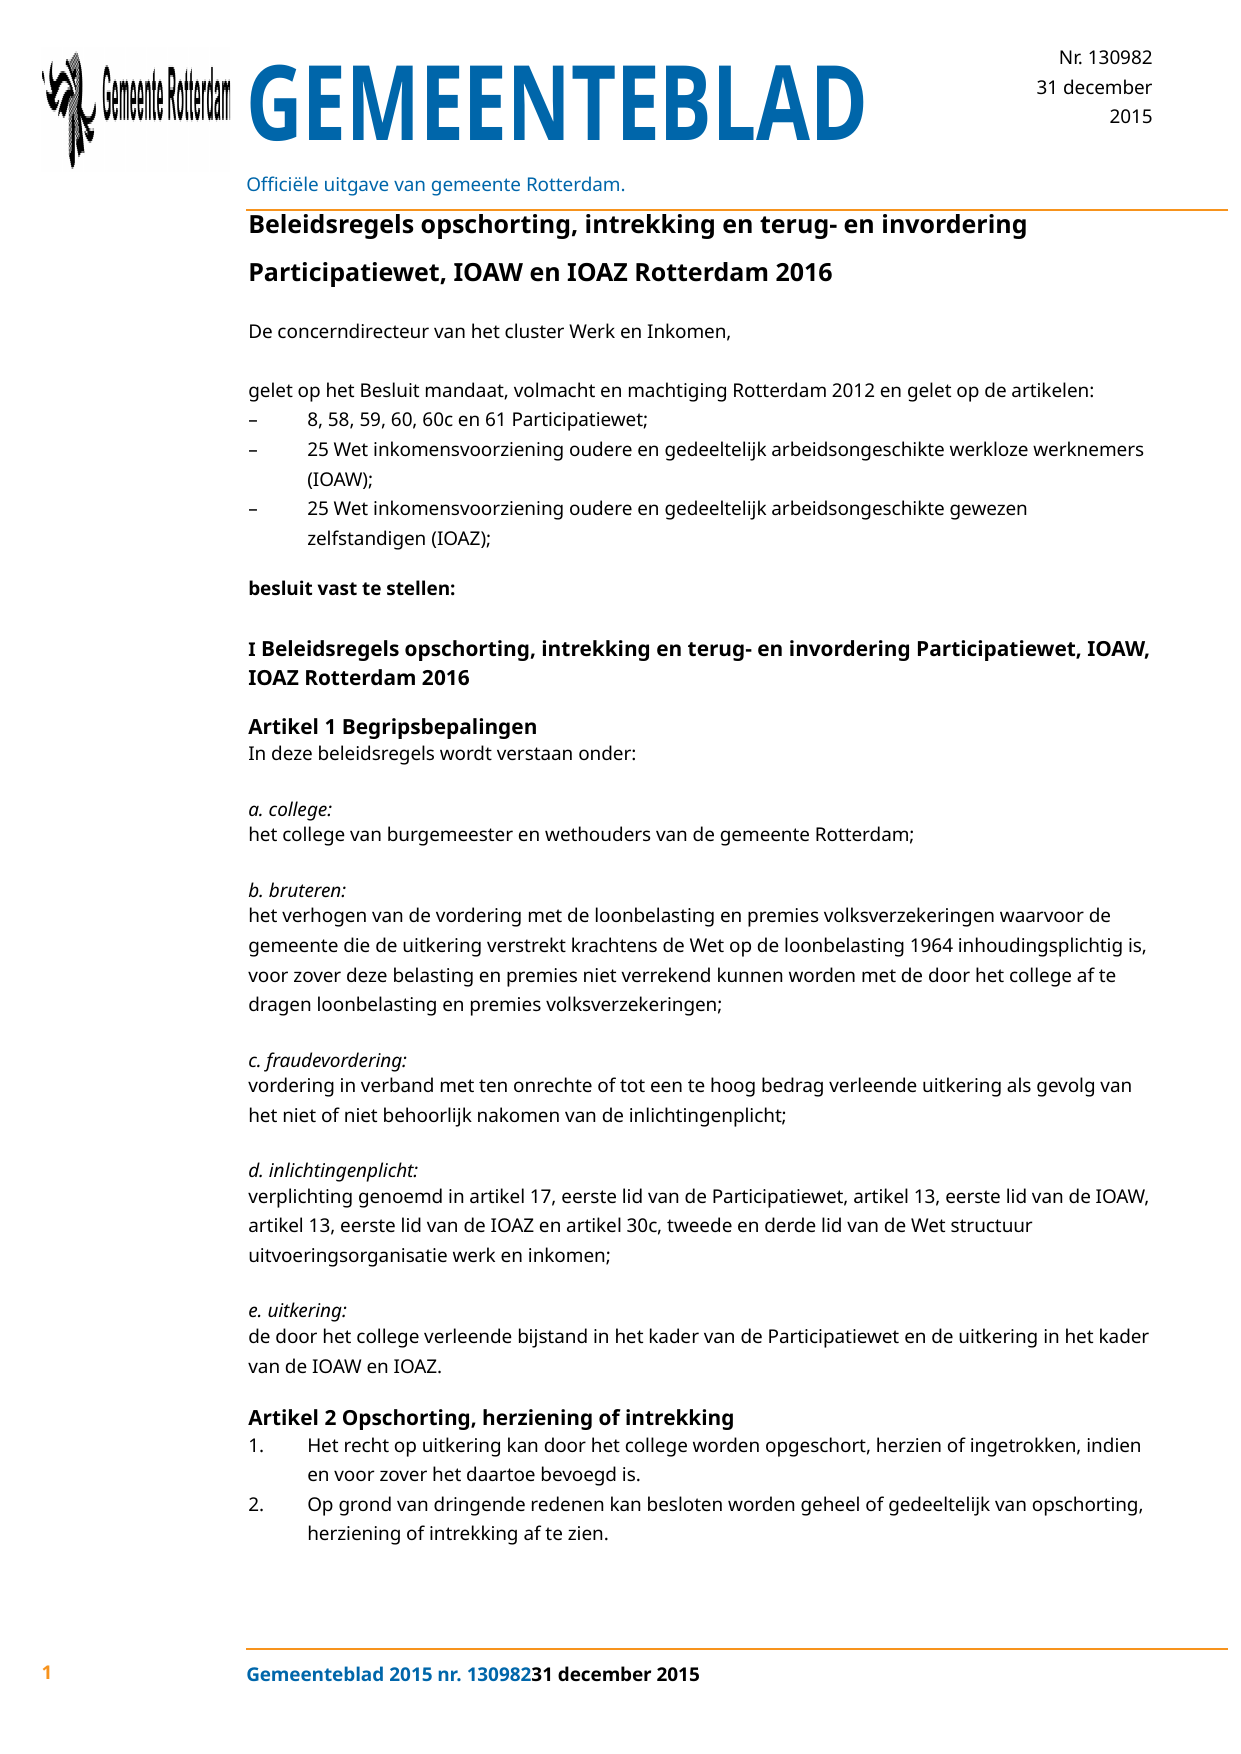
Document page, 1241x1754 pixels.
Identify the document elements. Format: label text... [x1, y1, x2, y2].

text het college van burgemeester en wethouders van de gemeente Rotterdam; [248, 822, 1152, 847]
text Beleidsregels opschorting, intrekking en terug- en invordering Participatiewet, IOAW en IOAZ Rotterdam 2016 [248, 211, 1152, 288]
text a. college: [248, 796, 1152, 822]
text I Beleidsregels opschorting, intrekking en terug- en invordering Participatiewet, IOAW, IOAZ Rotterdam 2016 [248, 634, 1152, 691]
text Artikel 2 Opschorting, herziening of intrekking [248, 1403, 1152, 1432]
text het verhogen van de vordering met de loonbelasting en premies volksverzekeringen waarvoor de gemeente die de uitkering verstrekt krachtens de Wet op de loonbelasting 1964 inhoudingsplichtig is, voor zover deze belasting en premies niet verrekend kunnen worden met de door het college af te dragen loonbelasting en premies volksverzekeringen; [248, 903, 1152, 1017]
picture [41, 47, 231, 172]
text verplichting genoemd in artikel 17, eerste lid van de Participatiewet, artikel 13, eerste lid van de IOAW, artikel 13, eerste lid van de IOAZ en artikel 30c, tweede en derde lid van de Wet structuur uitvoeringsorganisatie werk en inkomen; [248, 1183, 1152, 1268]
text de door het college verleende bijstand in het kader van de Participatiewet en de uitkering in het kader van de IOAW en IOAZ. [248, 1323, 1152, 1379]
text Artikel 1 Begripsbepalingen [248, 712, 1152, 741]
list 8, 58, 59, 60, 60c en 61 Participatiewet; [248, 407, 1152, 432]
text c. fraudevordering: [248, 1047, 1152, 1072]
text e. uitkering: [248, 1298, 1152, 1323]
list Op grond van dringende redenen kan besloten worden geheel of gedeeltelijk van opschorting, herziening of intrekking af te zien. [248, 1491, 1152, 1546]
text gelet op het Besluit mandaat, volmacht en machtiging Rotterdam 2012 en gelet op de artikelen: [248, 377, 1152, 403]
list 25 Wet inkomensvoorziening oudere en gedeeltelijk arbeidsongeschikte werkloze werknemers (IOAW); [248, 436, 1152, 492]
text besluit vast te stellen: [248, 575, 1152, 601]
text In deze beleidsregels wordt verstaan onder: [248, 741, 1152, 766]
list 25 Wet inkomensvoorziening oudere en gedeeltelijk arbeidsongeschikte gewezen zelfstandigen (IOAZ); [248, 495, 1152, 551]
text De concerndirecteur van het cluster Werk en Inkomen, [248, 318, 1152, 344]
text vordering in verband met ten onrechte of tot een te hoog bedrag verleende uitkering als gevolg van het niet of niet behoorlijk nakomen van de inlichtingenplicht; [248, 1072, 1152, 1128]
text d. inlichtingenplicht: [248, 1157, 1152, 1183]
list Het recht op uitkering kan door het college worden opgeschort, herzien of ingetrokken, indien en voor zover het daartoe bevoegd is. [248, 1432, 1152, 1487]
text b. bruteren: [248, 877, 1152, 903]
